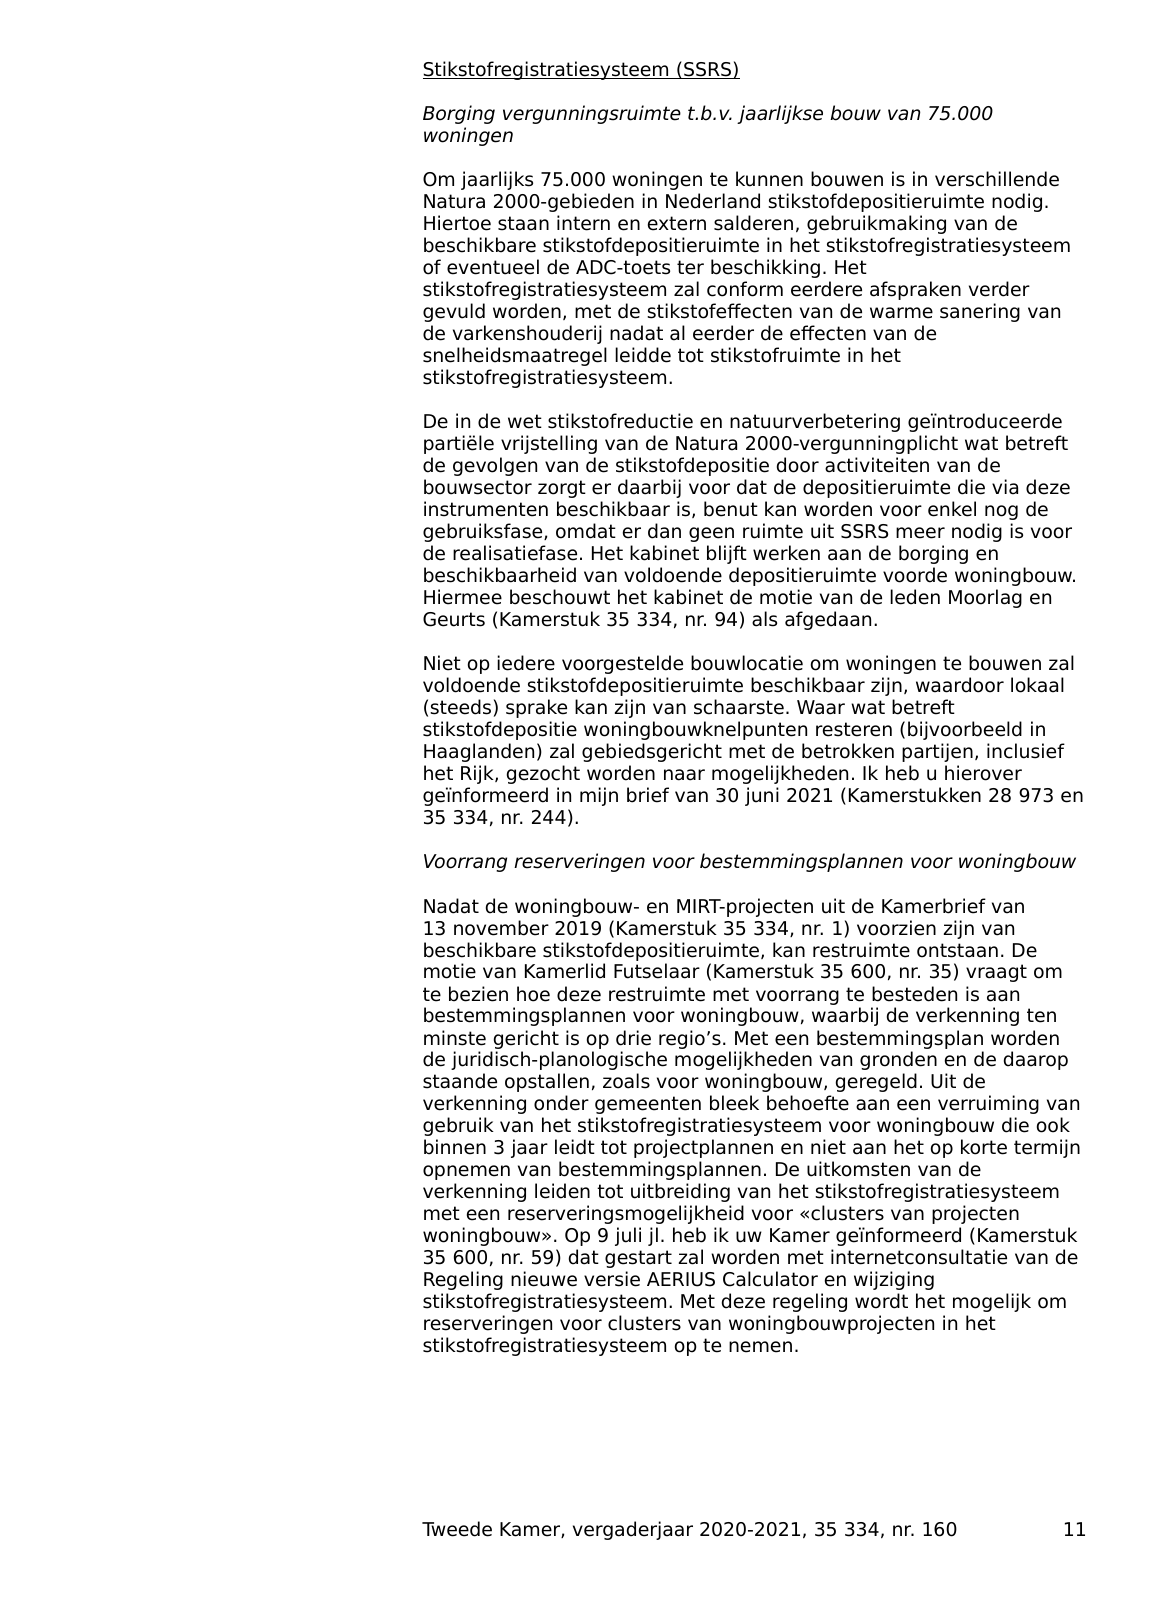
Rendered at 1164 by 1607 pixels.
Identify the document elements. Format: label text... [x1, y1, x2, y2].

subtitle Stikstofregistratiesysteem (SSRS) [422, 59, 1087, 81]
text De in de wet stikstofreductie en natuurverbetering geïntroduceerde partiële vrijstelling van de Natura 2000-vergunningplicht wat betreft de gevolgen van de stikstofdepositie door activiteiten van de bouwsector zorgt er daarbij voor dat de depositieruimte die via deze instrumenten beschikbaar is, benut kan worden voor enkel nog de gebruiksfase, omdat er dan geen ruimte uit SSRS meer nodig is voor de realisatiefase. Het kabinet blijft werken aan de borging en beschikbaarheid van voldoende depositieruimte voorde woningbouw. Hiermee beschouwt het kabinet de motie van de leden Moorlag en Geurts (Kamerstuk 35 334, nr. 94) als afgedaan. [422, 411, 1087, 631]
subtitle Voorrang reserveringen voor bestemmingsplannen voor woningbouw [422, 851, 1087, 873]
text Niet op iedere voorgestelde bouwlocatie om woningen te bouwen zal voldoende stikstofdepositieruimte beschikbaar zijn, waardoor lokaal (steeds) sprake kan zijn van schaarste. Waar wat betreft stikstofdepositie woningbouwknelpunten resteren (bijvoorbeeld in Haaglanden) zal gebiedsgericht met de betrokken partijen, inclusief het Rijk, gezocht worden naar mogelijkheden. Ik heb u hierover geïnformeerd in mijn brief van 30 juni 2021 (Kamerstukken 28 973 en 35 334, nr. 244). [422, 653, 1087, 829]
text Om jaarlijks 75.000 woningen te kunnen bouwen is in verschillende Natura 2000-gebieden in Nederland stikstofdepositieruimte nodig. Hiertoe staan intern en extern salderen, gebruikmaking van de beschikbare stikstofdepositieruimte in het stikstofregistratiesysteem of eventueel de ADC-toets ter beschikking. Het stikstofregistratiesysteem zal conform eerdere afspraken verder gevuld worden, met de stikstofeffecten van de warme sanering van de varkenshouderij nadat al eerder de effecten van de snelheidsmaatregel leidde tot stikstofruimte in het stikstofregistratiesysteem. [422, 169, 1087, 389]
text Nadat de woningbouw- en MIRT-projecten uit de Kamerbrief van 13 november 2019 (Kamerstuk 35 334, nr. 1) voorzien zijn van beschikbare stikstofdepositieruimte, kan restruimte ontstaan. De motie van Kamerlid Futselaar (Kamerstuk 35 600, nr. 35) vraagt om te bezien hoe deze restruimte met voorrang te besteden is aan bestemmingsplannen voor woningbouw, waarbij de verkenning ten minste gericht is op drie regio’s. Met een bestemmingsplan worden de juridisch-planologische mogelijkheden van gronden en de daarop staande opstallen, zoals voor woningbouw, geregeld. Uit de verkenning onder gemeenten bleek behoefte aan een verruiming van gebruik van het stikstofregistratiesysteem voor woningbouw die ook binnen 3 jaar leidt tot projectplannen en niet aan het op korte termijn opnemen van bestemmingsplannen. De uitkomsten van de verkenning leiden tot uitbreiding van het stikstofregistratiesysteem met een reserveringsmogelijkheid voor «clusters van projecten woningbouw». Op 9 juli jl. heb ik uw Kamer geïnformeerd (Kamerstuk 35 600, nr. 59) dat gestart zal worden met internetconsultatie van de Regeling nieuwe versie AERIUS Calculator en wijziging stikstofregistratiesysteem. Met deze regeling wordt het mogelijk om reserveringen voor clusters van woningbouwprojecten in het stikstofregistratiesysteem op te nemen. [422, 896, 1087, 1357]
subtitle Borging vergunningsruimte t.b.v. jaarlijkse bouw van 75.000 woningen [422, 103, 1087, 147]
